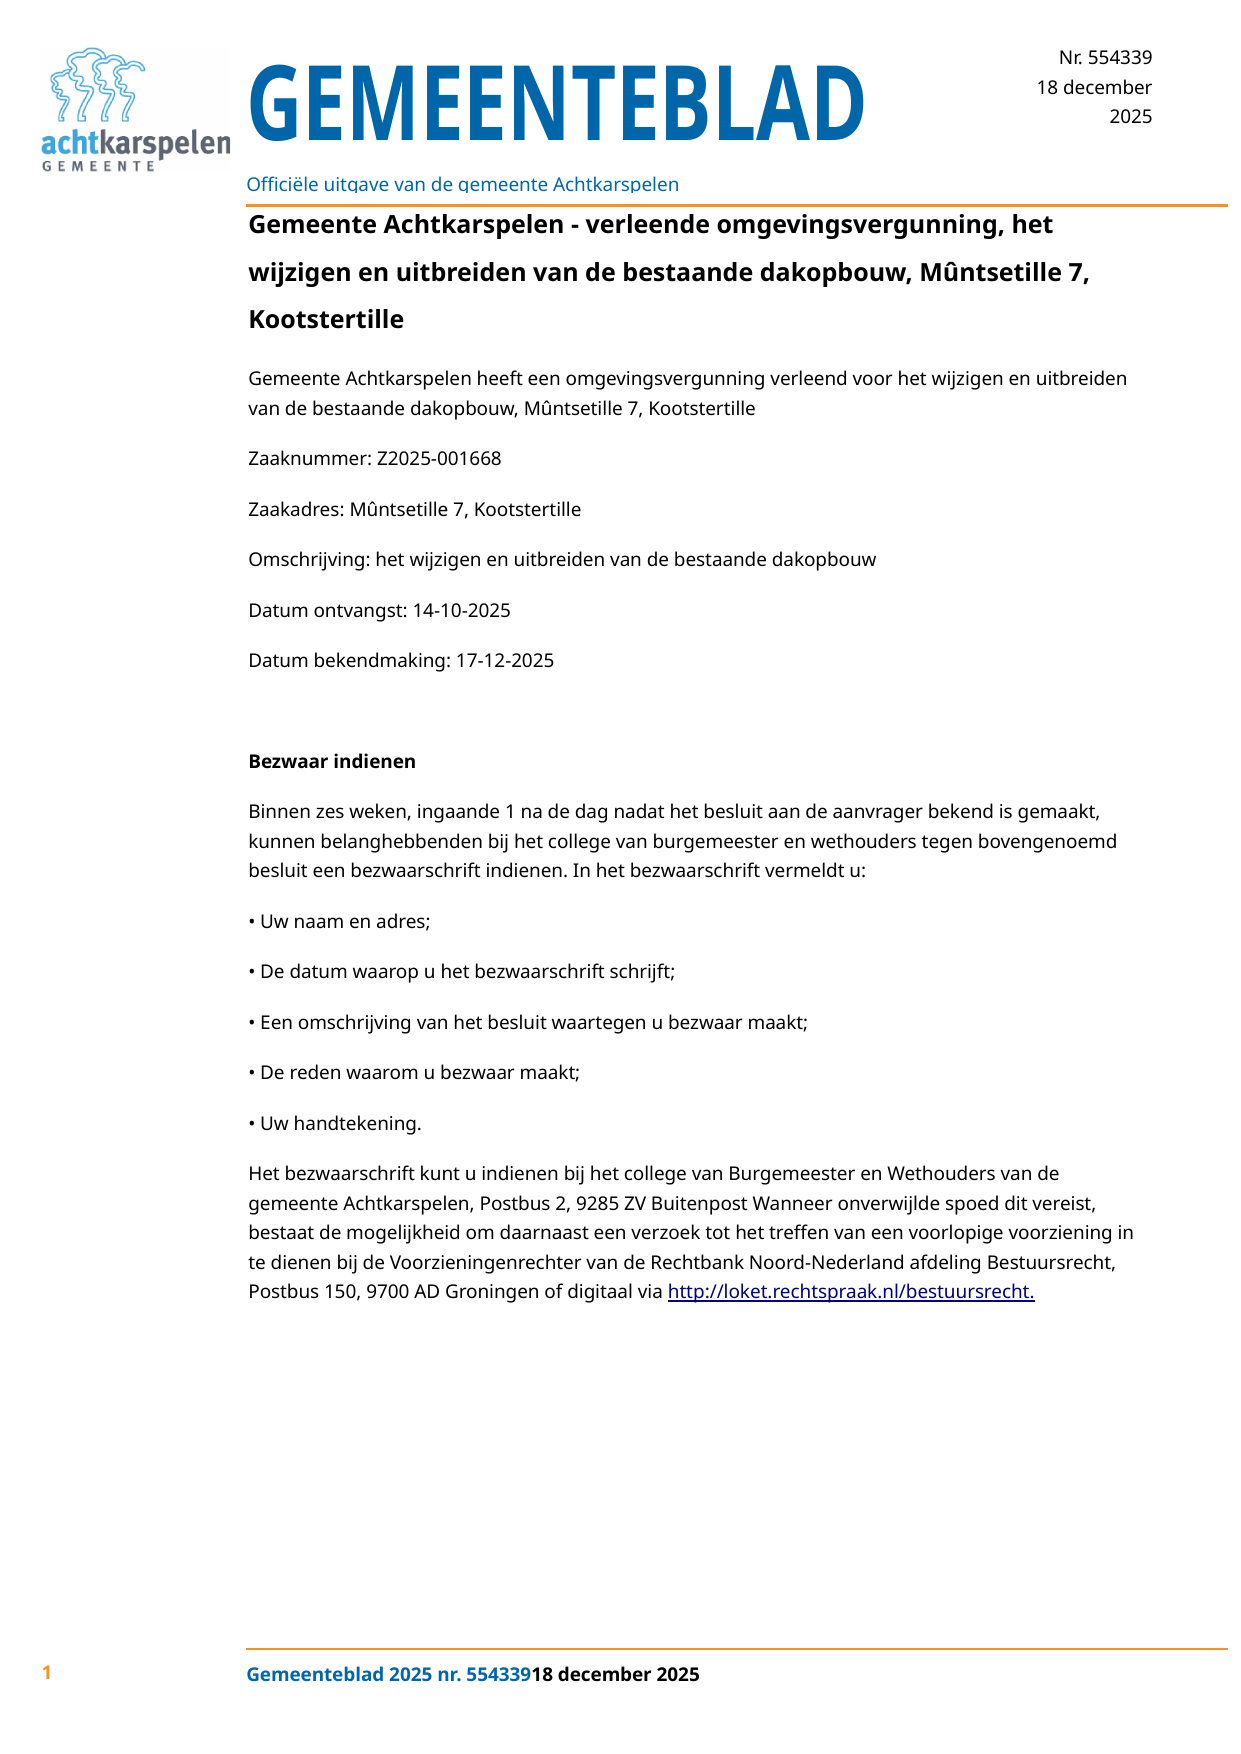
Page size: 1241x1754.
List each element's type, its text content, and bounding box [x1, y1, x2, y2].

text Datum ontvangst: 14-10-2025 [248, 597, 1152, 622]
text Omschrijving: het wijzigen en uitbreiden van de bestaande dakopbouw [248, 546, 1152, 572]
text • Uw naam en adres; [248, 908, 1152, 934]
text Zaaknummer: Z2025-001668 [248, 446, 1152, 471]
text Binnen zes weken, ingaande 1 na de dag nadat het besluit aan de aanvrager bekend is gemaakt, kunnen belanghebbenden bij het college van burgemeester en wethouders tegen bovengenoemd besluit een bezwaarschrift indienen. In het bezwaarschrift vermeldt u: [248, 798, 1152, 883]
text Het bezwaarschrift kunt u indienen bij het college van Burgemeester en Wethouders van de gemeente Achtkarspelen, Postbus 2, 9285 ZV Buitenpost Wanneer onverwijlde spoed dit vereist, bestaat de mogelijkheid om daarnaast een verzoek tot het treffen van een voorlopige voorziening in te dienen bij de Voorzieningenrechter van de Rechtbank Noord-Nederland afdeling Bestuursrecht, Postbus 150, 9700 AD Groningen of digitaal via http://loket.rechtspraak.nl/bestuursrecht. [248, 1160, 1152, 1304]
text Gemeente Achtkarspelen - verleende omgevingsvergunning, het wijzigen en uitbreiden van de bestaande dakopbouw, Mûntsetille 7, Kootstertille [248, 207, 1152, 336]
text • Uw handtekening. [248, 1110, 1152, 1135]
text Datum bekendmaking: 17-12-2025 [248, 647, 1152, 673]
text • De datum waarop u het bezwaarschrift schrijft; [248, 958, 1152, 984]
text Gemeente Achtkarspelen heeft een omgevingsvergunning verleend voor het wijzigen en uitbreiden van de bestaande dakopbouw, Mûntsetille 7, Kootstertille [248, 366, 1152, 421]
text • Een omschrijving van het besluit waartegen u bezwaar maakt; [248, 1009, 1152, 1034]
text • De reden waarom u bezwaar maakt; [248, 1059, 1152, 1085]
text Zaakadres: Mûntsetille 7, Kootstertille [248, 496, 1152, 522]
picture [41, 47, 231, 172]
text Bezwaar indienen [248, 748, 1152, 774]
